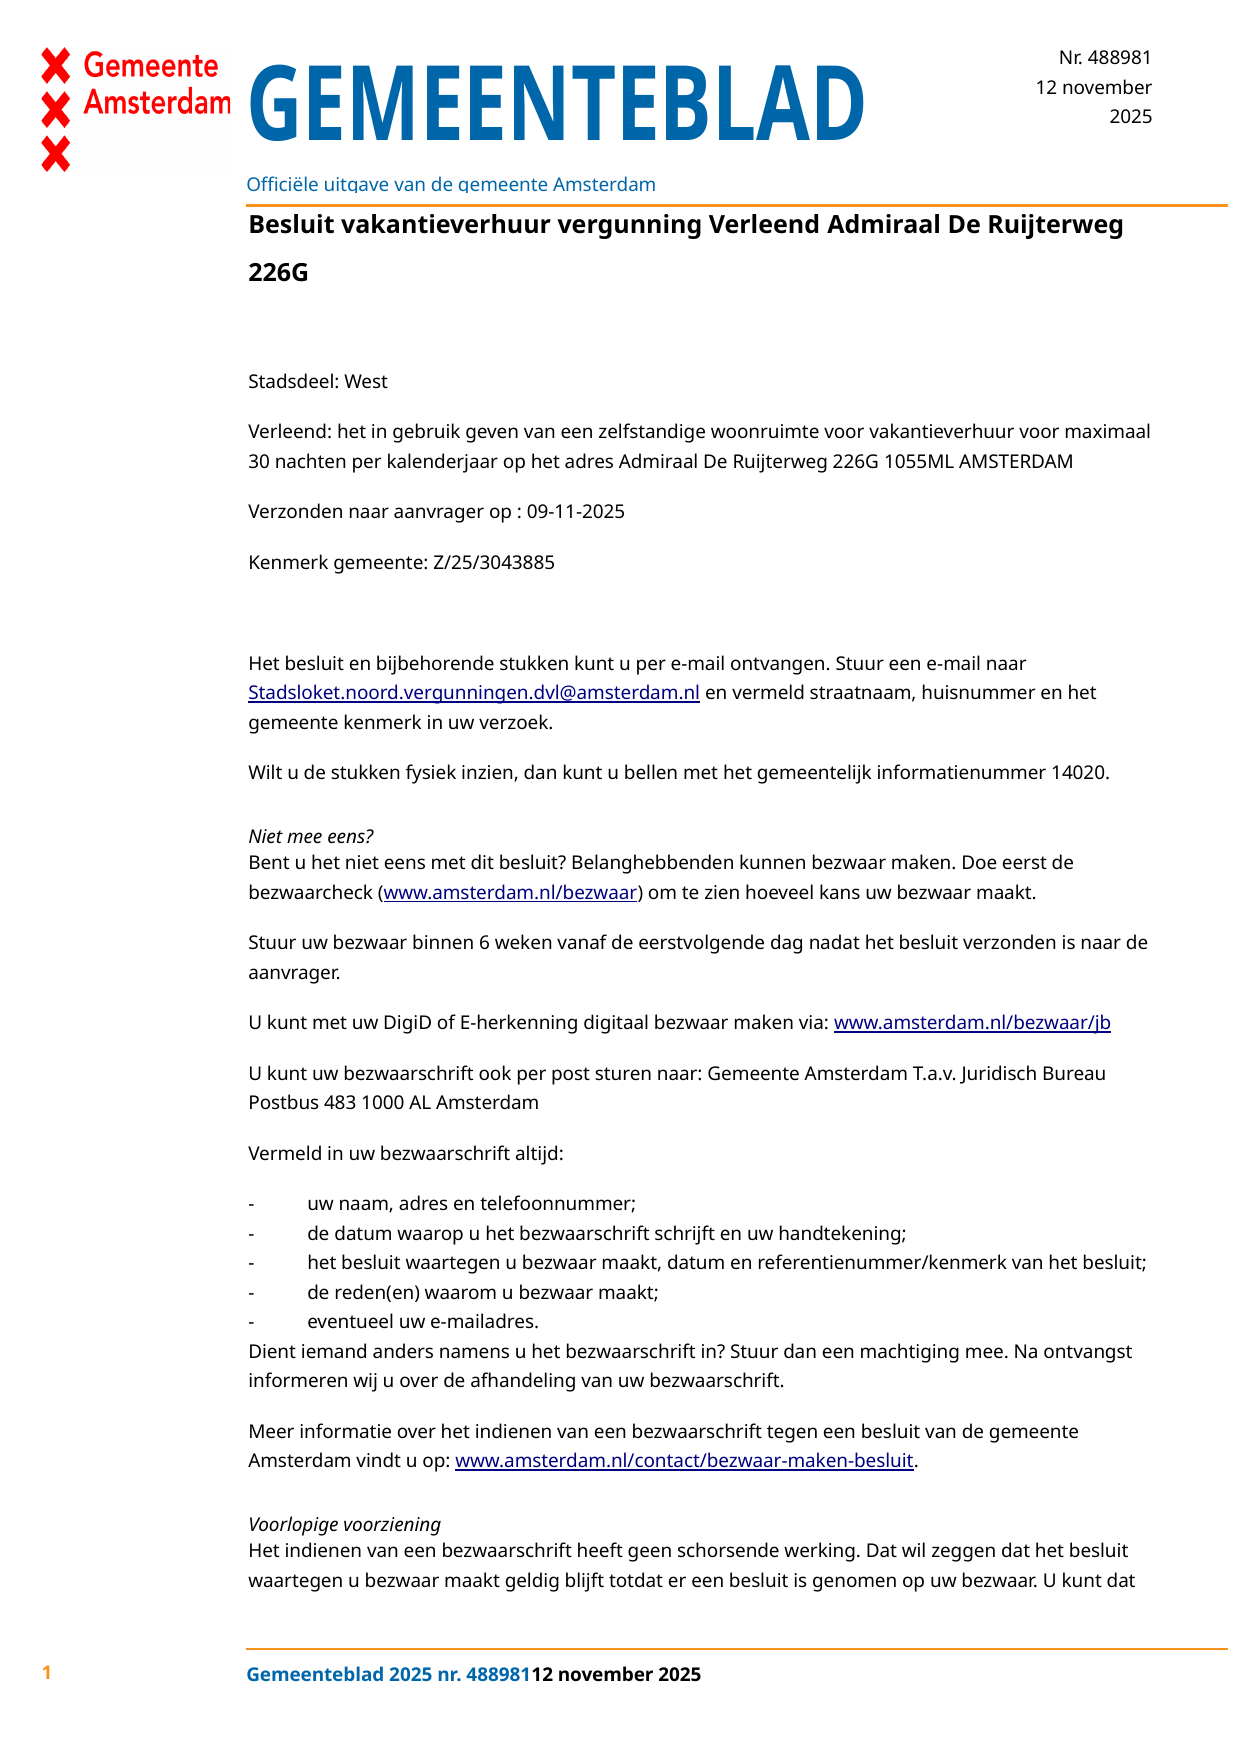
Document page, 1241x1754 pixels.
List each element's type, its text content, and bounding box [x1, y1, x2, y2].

picture [41, 47, 231, 172]
text Stuur uw bezwaar binnen 6 weken vanaf de eerstvolgende dag nadat het besluit verzonden is naar de aanvrager. [248, 929, 1152, 984]
text Niet mee eens? [248, 823, 1152, 849]
list het besluit waartegen u bezwaar maakt, datum en referentienummer/kenmerk van het besluit; [248, 1249, 1152, 1275]
text Bent u het niet eens met dit besluit? Belanghebbenden kunnen bezwaar maken. Doe eerst de bezwaarcheck (www.amsterdam.nl/bezwaar) om te zien hoeveel kans uw bezwaar maakt. [248, 849, 1152, 904]
text Kenmerk gemeente: Z/25/3043885 [248, 549, 1152, 575]
text U kunt uw bezwaarschrift ook per post sturen naar: Gemeente Amsterdam T.a.v. Juridisch Bureau Postbus 483 1000 AL Amsterdam [248, 1060, 1152, 1115]
text Verzonden naar aanvrager op : 09-11-2025 [248, 499, 1152, 524]
text Voorlopige voorziening [248, 1512, 1152, 1537]
list eventueel uw e-mailadres. [248, 1308, 1152, 1334]
text Besluit vakantieverhuur vergunning Verleend Admiraal De Ruijterweg 226G [248, 207, 1152, 288]
list uw naam, adres en telefoonnummer; [248, 1190, 1152, 1216]
text Het besluit en bijbehorende stukken kunt u per e-mail ontvangen. Stuur een e-mail naar Stadsloket.noord.vergunningen.dvl@amsterdam.nl en vermeld straatnaam, huisnummer en het gemeente kenmerk in uw verzoek. [248, 650, 1152, 735]
text Meer informatie over het indienen van een bezwaarschrift tegen een besluit van de gemeente Amsterdam vindt u op: www.amsterdam.nl/contact/bezwaar-maken-besluit. [248, 1418, 1152, 1473]
text Verleend: het in gebruik geven van een zelfstandige woonruimte voor vakantieverhuur voor maximaal 30 nachten per kalenderjaar op het adres Admiraal De Ruijterweg 226G 1055ML AMSTERDAM [248, 419, 1152, 474]
text Het indienen van een bezwaarschrift heeft geen schorsende werking. Dat wil zeggen dat het besluit waartegen u bezwaar maakt geldig blijft totdat er een besluit is genomen op uw bezwaar. U kunt dat [248, 1537, 1152, 1593]
list de reden(en) waarom u bezwaar maakt; [248, 1279, 1152, 1304]
list de datum waarop u het bezwaarschrift schrijft en uw handtekening; [248, 1220, 1152, 1245]
text Vermeld in uw bezwaarschrift altijd: [248, 1140, 1152, 1165]
text U kunt met uw DigiD of E-herkenning digitaal bezwaar maken via: www.amsterdam.nl/bezwaar/jb [248, 1009, 1152, 1035]
text Wilt u de stukken fysiek inzien, dan kunt u bellen met het gemeentelijk informatienummer 14020. [248, 759, 1152, 785]
text Stadsdeel: West [248, 368, 1152, 394]
text Dient iemand anders namens u het bezwaarschrift in? Stuur dan een machtiging mee. Na ontvangst informeren wij u over de afhandeling van uw bezwaarschrift. [248, 1338, 1152, 1393]
